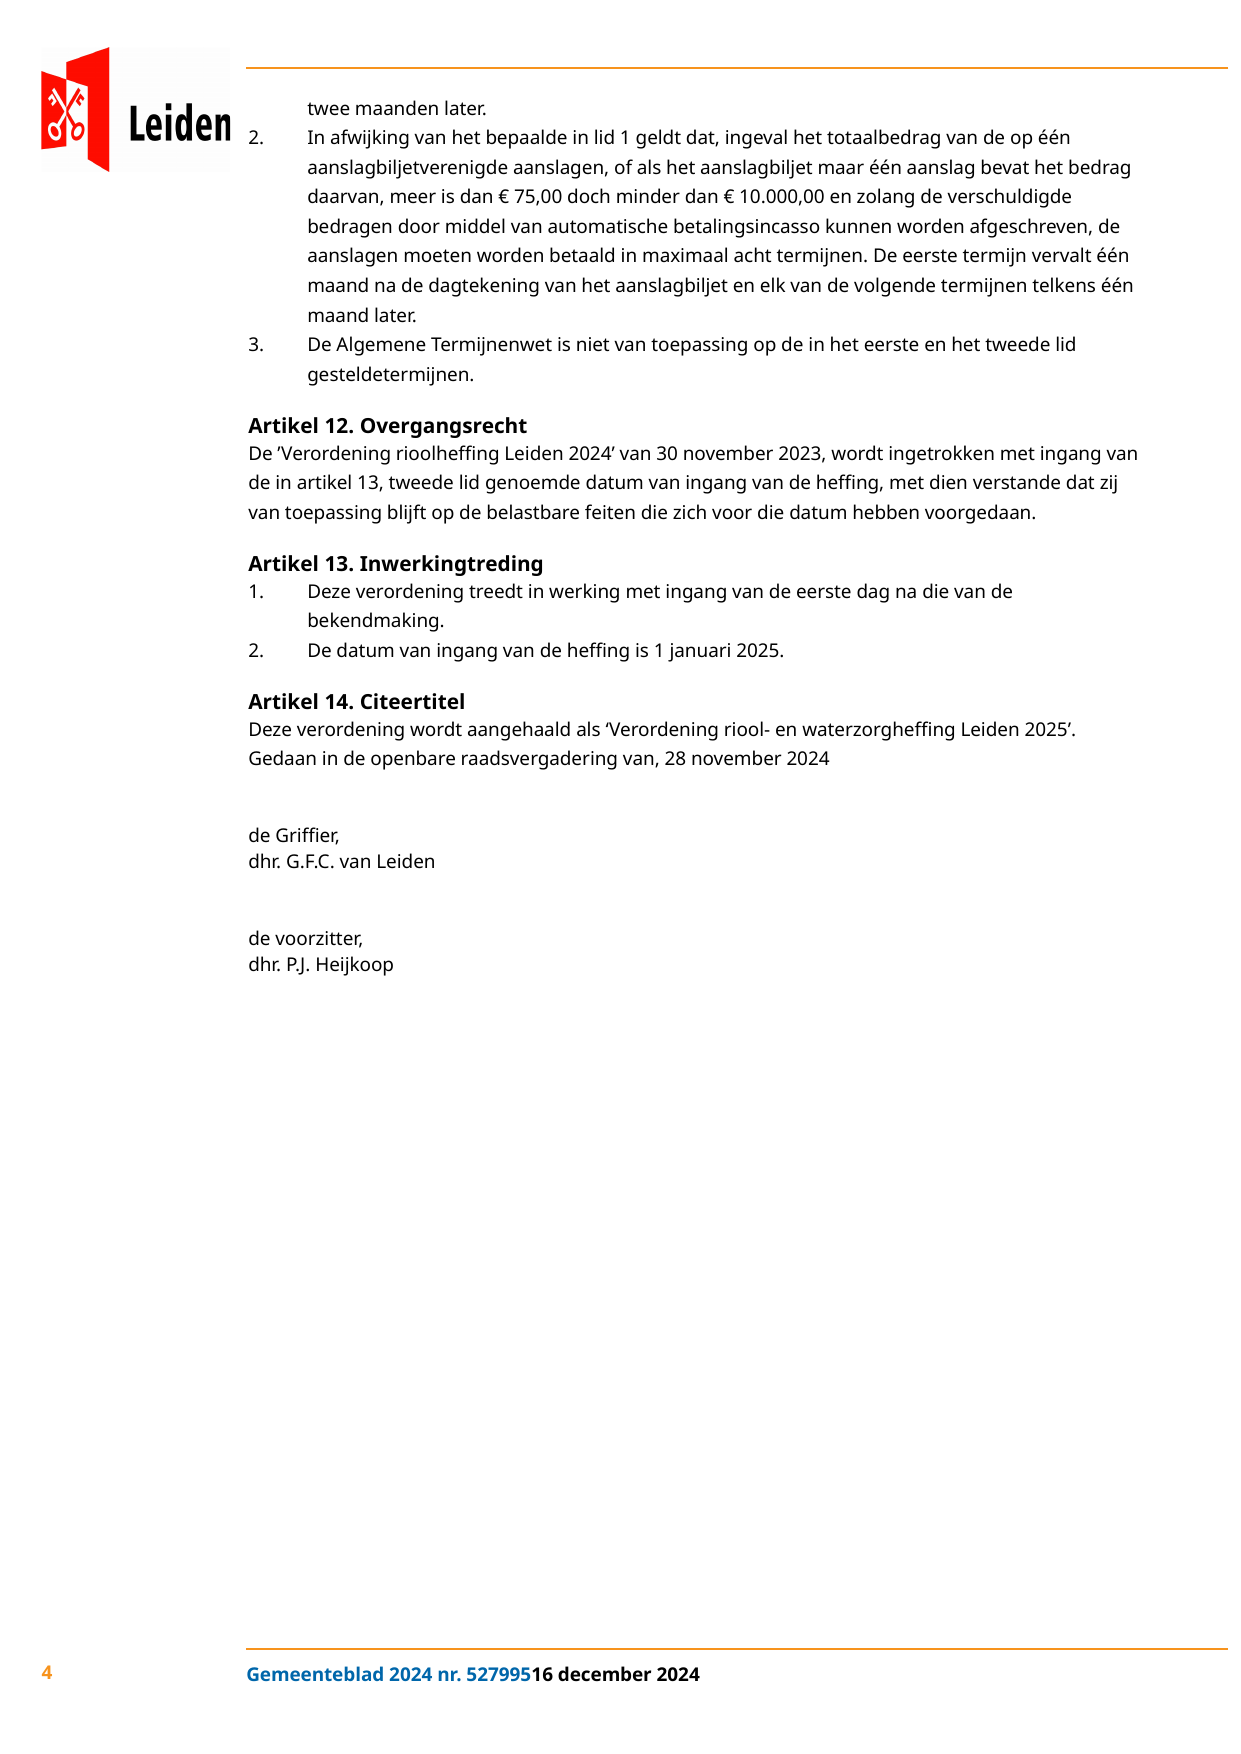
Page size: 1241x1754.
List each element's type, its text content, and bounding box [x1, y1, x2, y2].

list Deze verordening treedt in werking met ingang van de eerste dag na die van de bekendmaking. [248, 578, 1152, 633]
list De Algemene Termijnenwet is niet van toepassing op de in het eerste en het tweede lid gesteldetermijnen. [248, 331, 1152, 387]
text Artikel 13. Inwerkingtreding [248, 549, 1152, 578]
list twee maanden later. [248, 95, 1152, 121]
text de Griffier, [248, 823, 1152, 848]
text Gedaan in de openbare raadsvergadering van, 28 november 2024 [248, 746, 1152, 771]
text Artikel 14. Citeertitel [248, 687, 1152, 716]
text de voorzitter, [248, 926, 1152, 951]
text dhr. P.J. Heijkoop [248, 951, 1152, 977]
list In afwijking van het bepaalde in lid 1 geldt dat, ingeval het totaalbedrag van de op één aanslagbiljetverenigde aanslagen, of als het aanslagbiljet maar één aanslag bevat het bedrag daarvan, meer is dan € 75,00 doch minder dan € 10.000,00 en zolang de verschuldigde bedragen door middel van automatische betalingsincasso kunnen worden afgeschreven, de aanslagen moeten worden betaald in maximaal acht termijnen. De eerste termijn vervalt één maand na de dagtekening van het aanslagbiljet en elk van de volgende termijnen telkens één maand later. [248, 124, 1152, 328]
text Artikel 12. Overgangsrecht [248, 411, 1152, 440]
text Deze verordening wordt aangehaald als ‘Verordening riool- en waterzorgheffing Leiden 2025’. [248, 716, 1152, 742]
text dhr. G.F.C. van Leiden [248, 848, 1152, 874]
picture [41, 47, 231, 172]
text De ’Verordening rioolheffing Leiden 2024’ van 30 november 2023, wordt ingetrokken met ingang van de in artikel 13, tweede lid genoemde datum van ingang van de heffing, met dien verstande dat zij van toepassing blijft op de belastbare feiten die zich voor die datum hebben voorgedaan. [248, 440, 1152, 525]
list De datum van ingang van de heffing is 1 januari 2025. [248, 637, 1152, 663]
